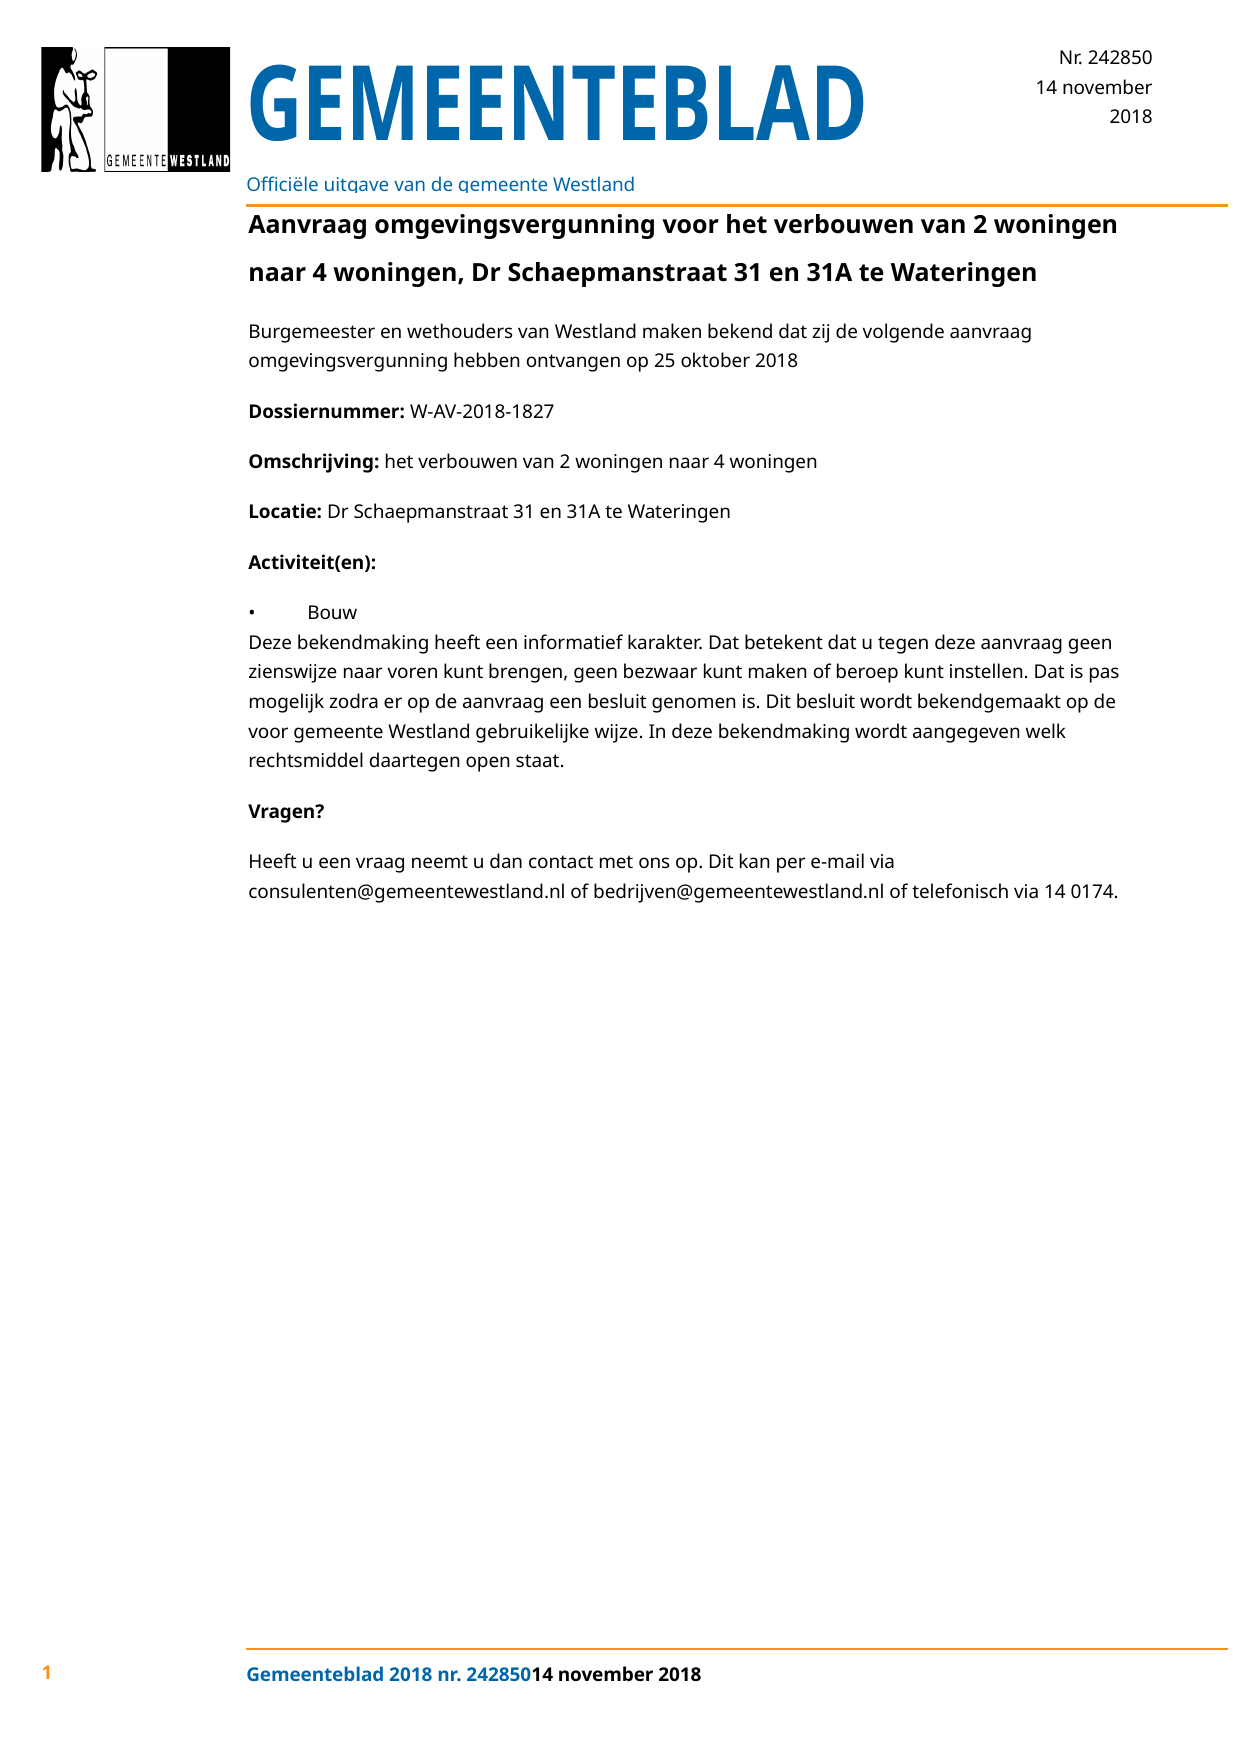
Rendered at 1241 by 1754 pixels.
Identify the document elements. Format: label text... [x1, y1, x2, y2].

text Dossiernummer: W-AV-2018-1827 [248, 398, 1152, 424]
text Aanvraag omgevingsvergunning voor het verbouwen van 2 woningen naar 4 woningen, Dr Schaepmanstraat 31 en 31A te Wateringen [248, 207, 1152, 288]
list Bouw [248, 599, 1152, 625]
text Deze bekendmaking heeft een informatief karakter. Dat betekent dat u tegen deze aanvraag geen zienswijze naar voren kunt brengen, geen bezwaar kunt maken of beroep kunt instellen. Dat is pas mogelijk zodra er op de aanvraag een besluit genomen is. Dit besluit wordt bekendgemaakt op de voor gemeente Westland gebruikelijke wijze. In deze bekendmaking wordt aangegeven welk rechtsmiddel daartegen open staat. [248, 629, 1152, 773]
text Locatie: Dr Schaepmanstraat 31 en 31A te Wateringen [248, 499, 1152, 524]
text Omschrijving: het verbouwen van 2 woningen naar 4 woningen [248, 448, 1152, 474]
text Burgemeester en wethouders van Westland maken bekend dat zij de volgende aanvraag omgevingsvergunning hebben ontvangen op 25 oktober 2018 [248, 318, 1152, 373]
text Heeft u een vraag neemt u dan contact met ons op. Dit kan per e-mail via consulenten@gemeentewestland.nl of bedrijven@gemeentewestland.nl of telefonisch via 14 0174. [248, 848, 1152, 904]
text Vragen? [248, 798, 1152, 824]
text Activiteit(en): [248, 549, 1152, 575]
picture [41, 47, 231, 172]
